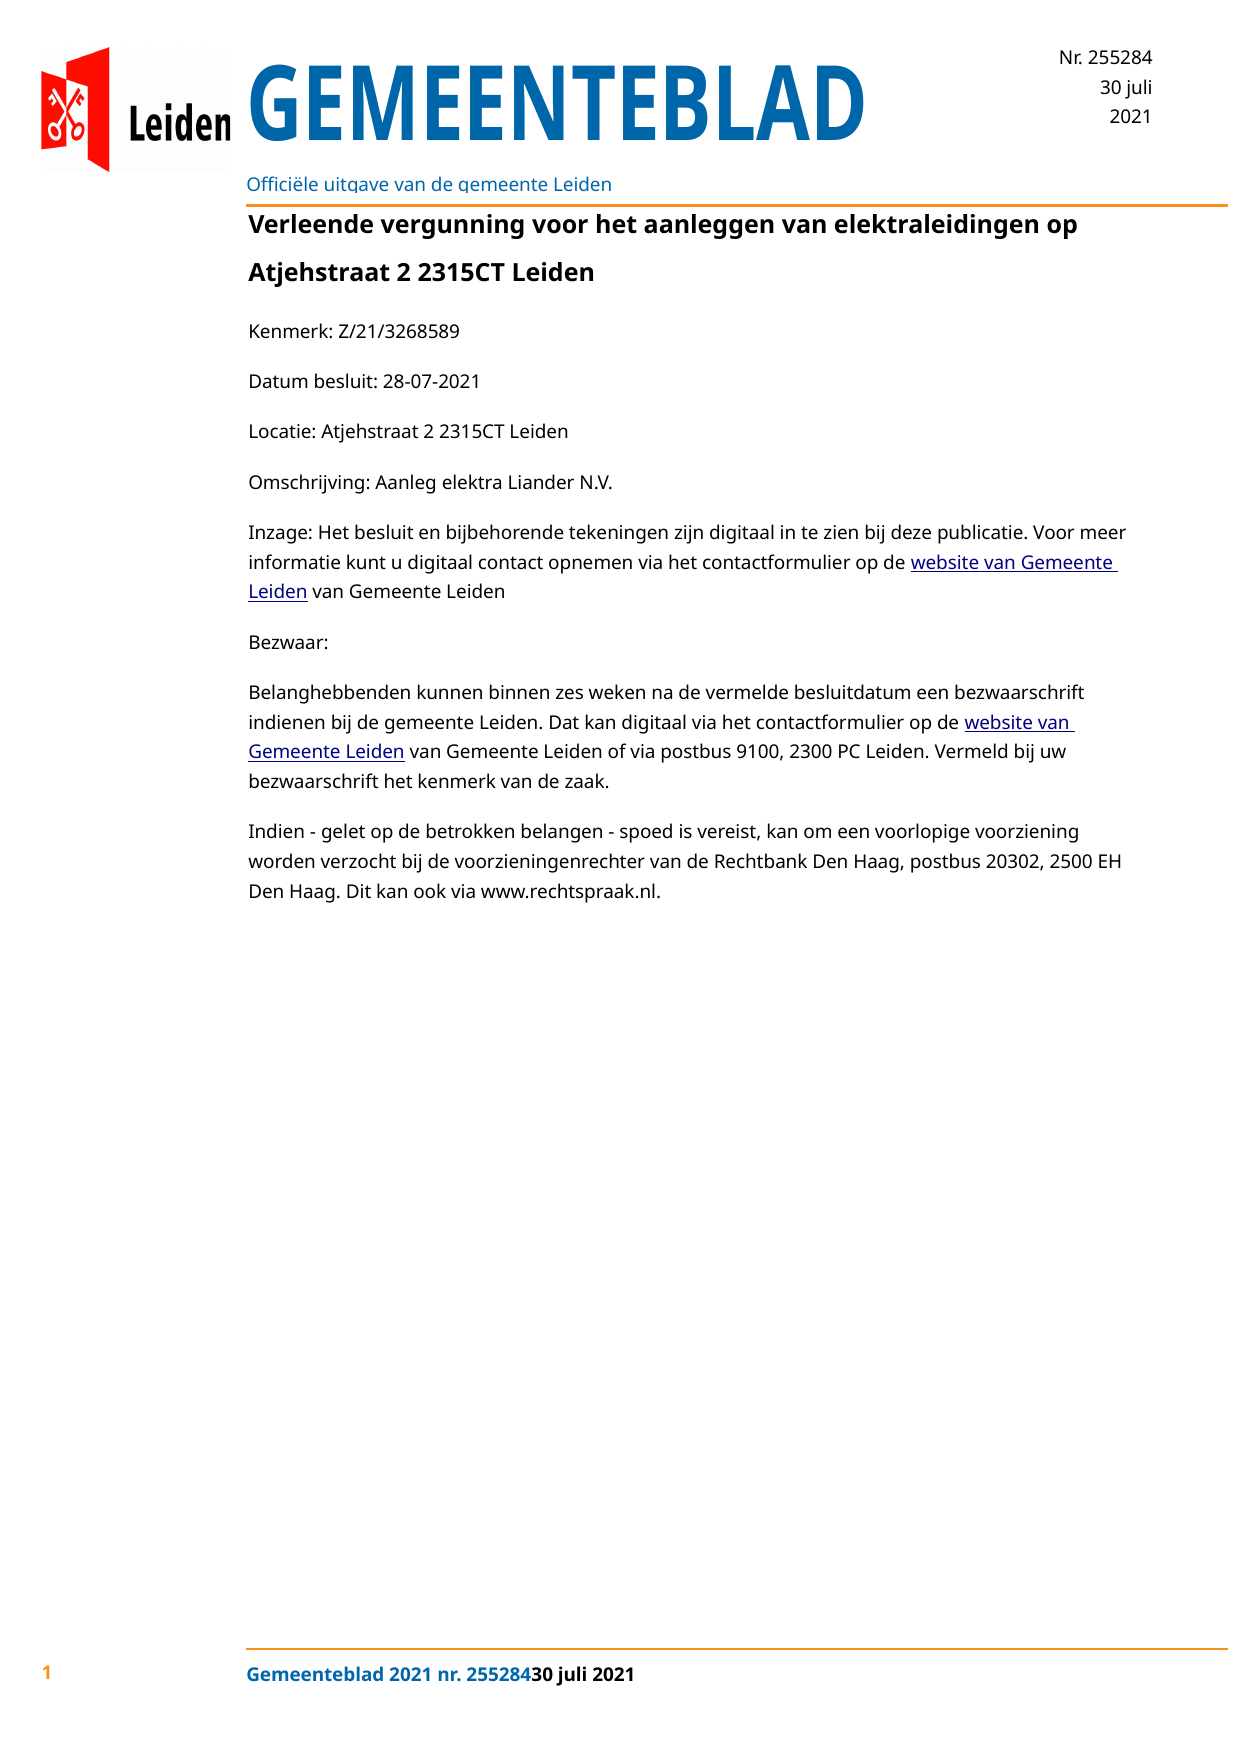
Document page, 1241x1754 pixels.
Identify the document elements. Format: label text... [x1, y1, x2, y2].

text Kenmerk: Z/21/3268589 [248, 318, 1152, 344]
text Belanghebbenden kunnen binnen zes weken na de vermelde besluitdatum een bezwaarschrift indienen bij de gemeente Leiden. Dat kan digitaal via het contactformulier op de website van Gemeente Leiden van Gemeente Leiden of via postbus 9100, 2300 PC Leiden. Vermeld bij uw bezwaarschrift het kenmerk van de zaak. [248, 679, 1152, 794]
text Datum besluit: 28-07-2021 [248, 368, 1152, 394]
text Inzage: Het besluit en bijbehorende tekeningen zijn digitaal in te zien bij deze publicatie. Voor meer informatie kunt u digitaal contact opnemen via het contactformulier op de website van Gemeente Leiden van Gemeente Leiden [248, 519, 1152, 604]
text Indien - gelet op de betrokken belangen - spoed is vereist, kan om een voorlopige voorziening worden verzocht bij de voorzieningenrechter van de Rechtbank Den Haag, postbus 20302, 2500 EH Den Haag. Dit kan ook via www.rechtspraak.nl. [248, 819, 1152, 904]
text Omschrijving: Aanleg elektra Liander N.V. [248, 469, 1152, 495]
picture [41, 47, 231, 172]
text Bezwaar: [248, 629, 1152, 655]
text Verleende vergunning voor het aanleggen van elektraleidingen op Atjehstraat 2 2315CT Leiden [248, 207, 1152, 288]
text Locatie: Atjehstraat 2 2315CT Leiden [248, 419, 1152, 444]
